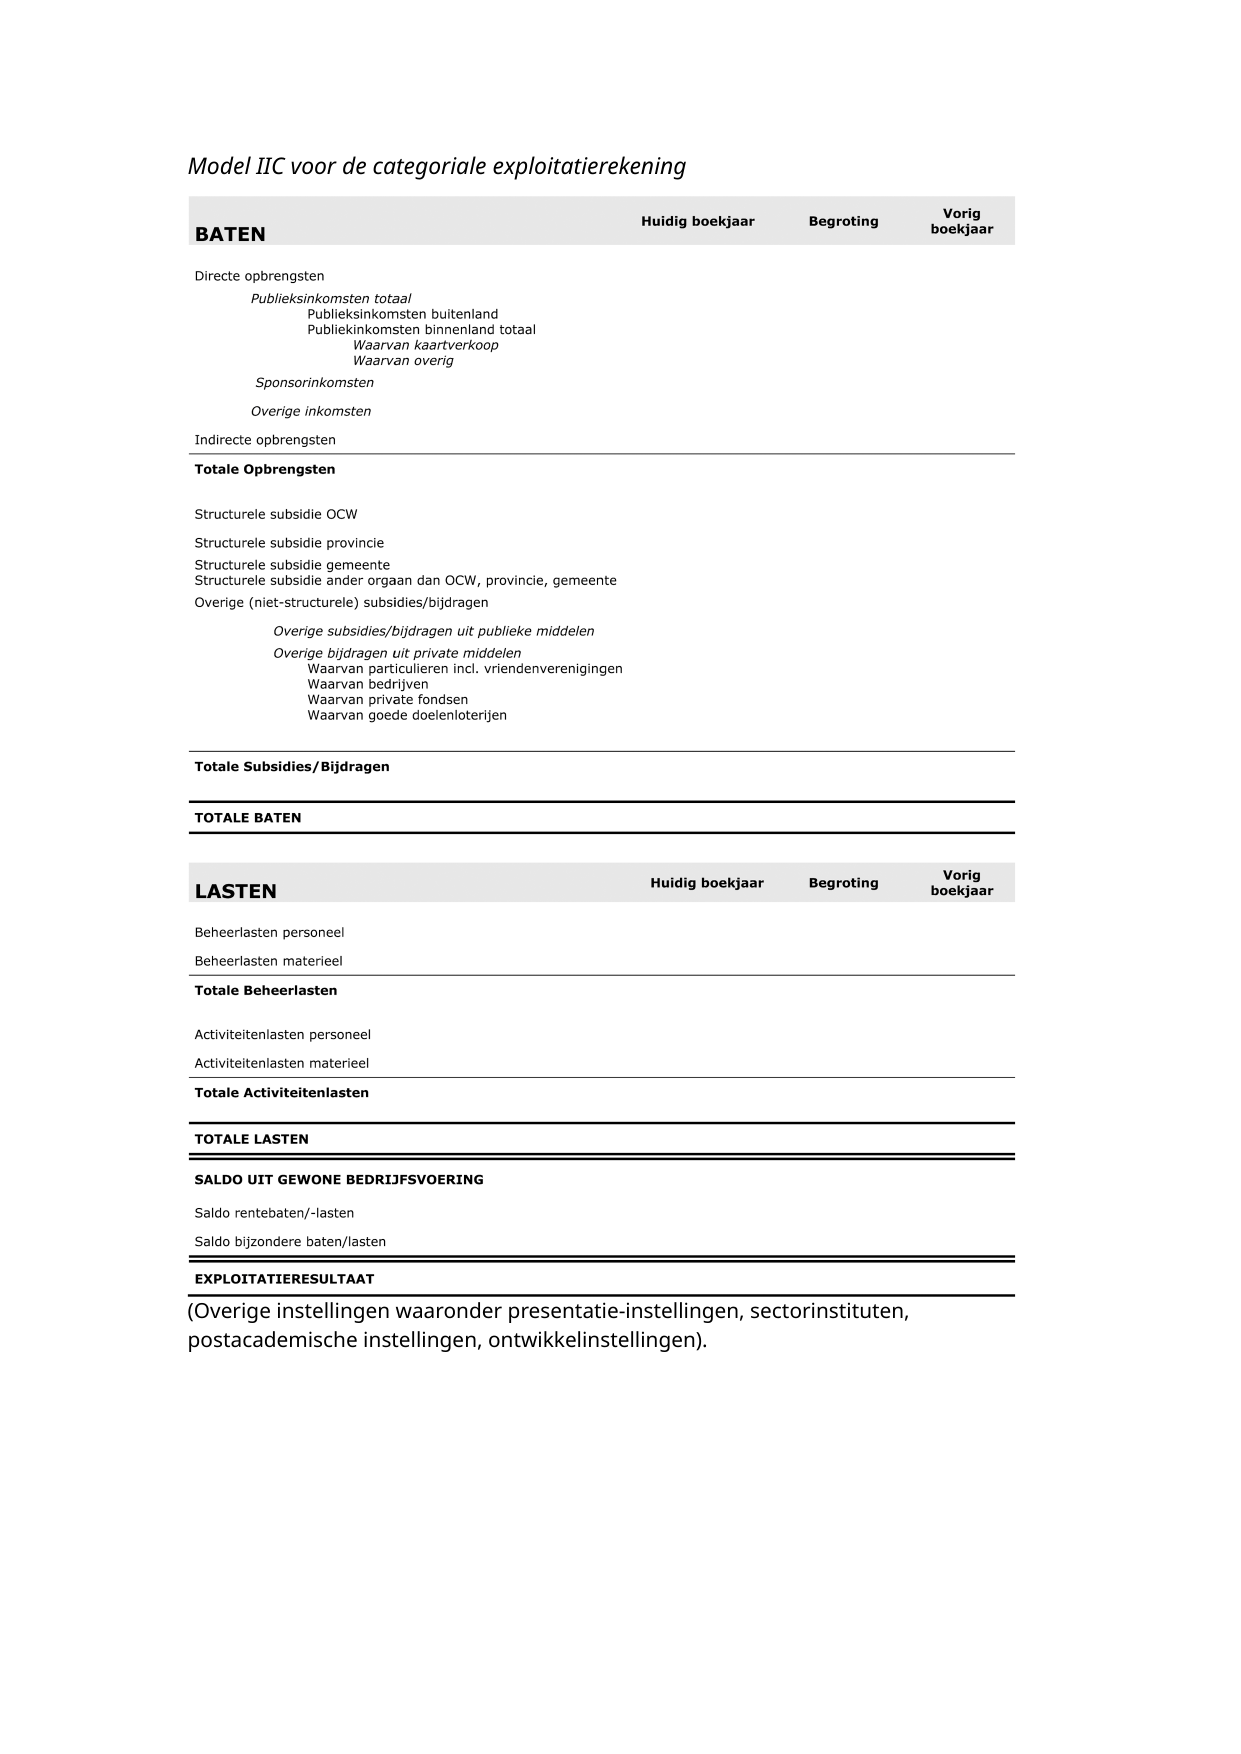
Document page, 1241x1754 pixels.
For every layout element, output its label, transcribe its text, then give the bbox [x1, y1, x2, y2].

text (Overige instellingen waaronder presentatie-instellingen, sectorinstituten, postacademische instellingen, ontwikkelinstellingen). [187, 196, 1053, 1353]
subtitle Model IIC voor de categoriale exploitatierekening [187, 150, 1053, 181]
picture [187, 196, 1016, 1297]
